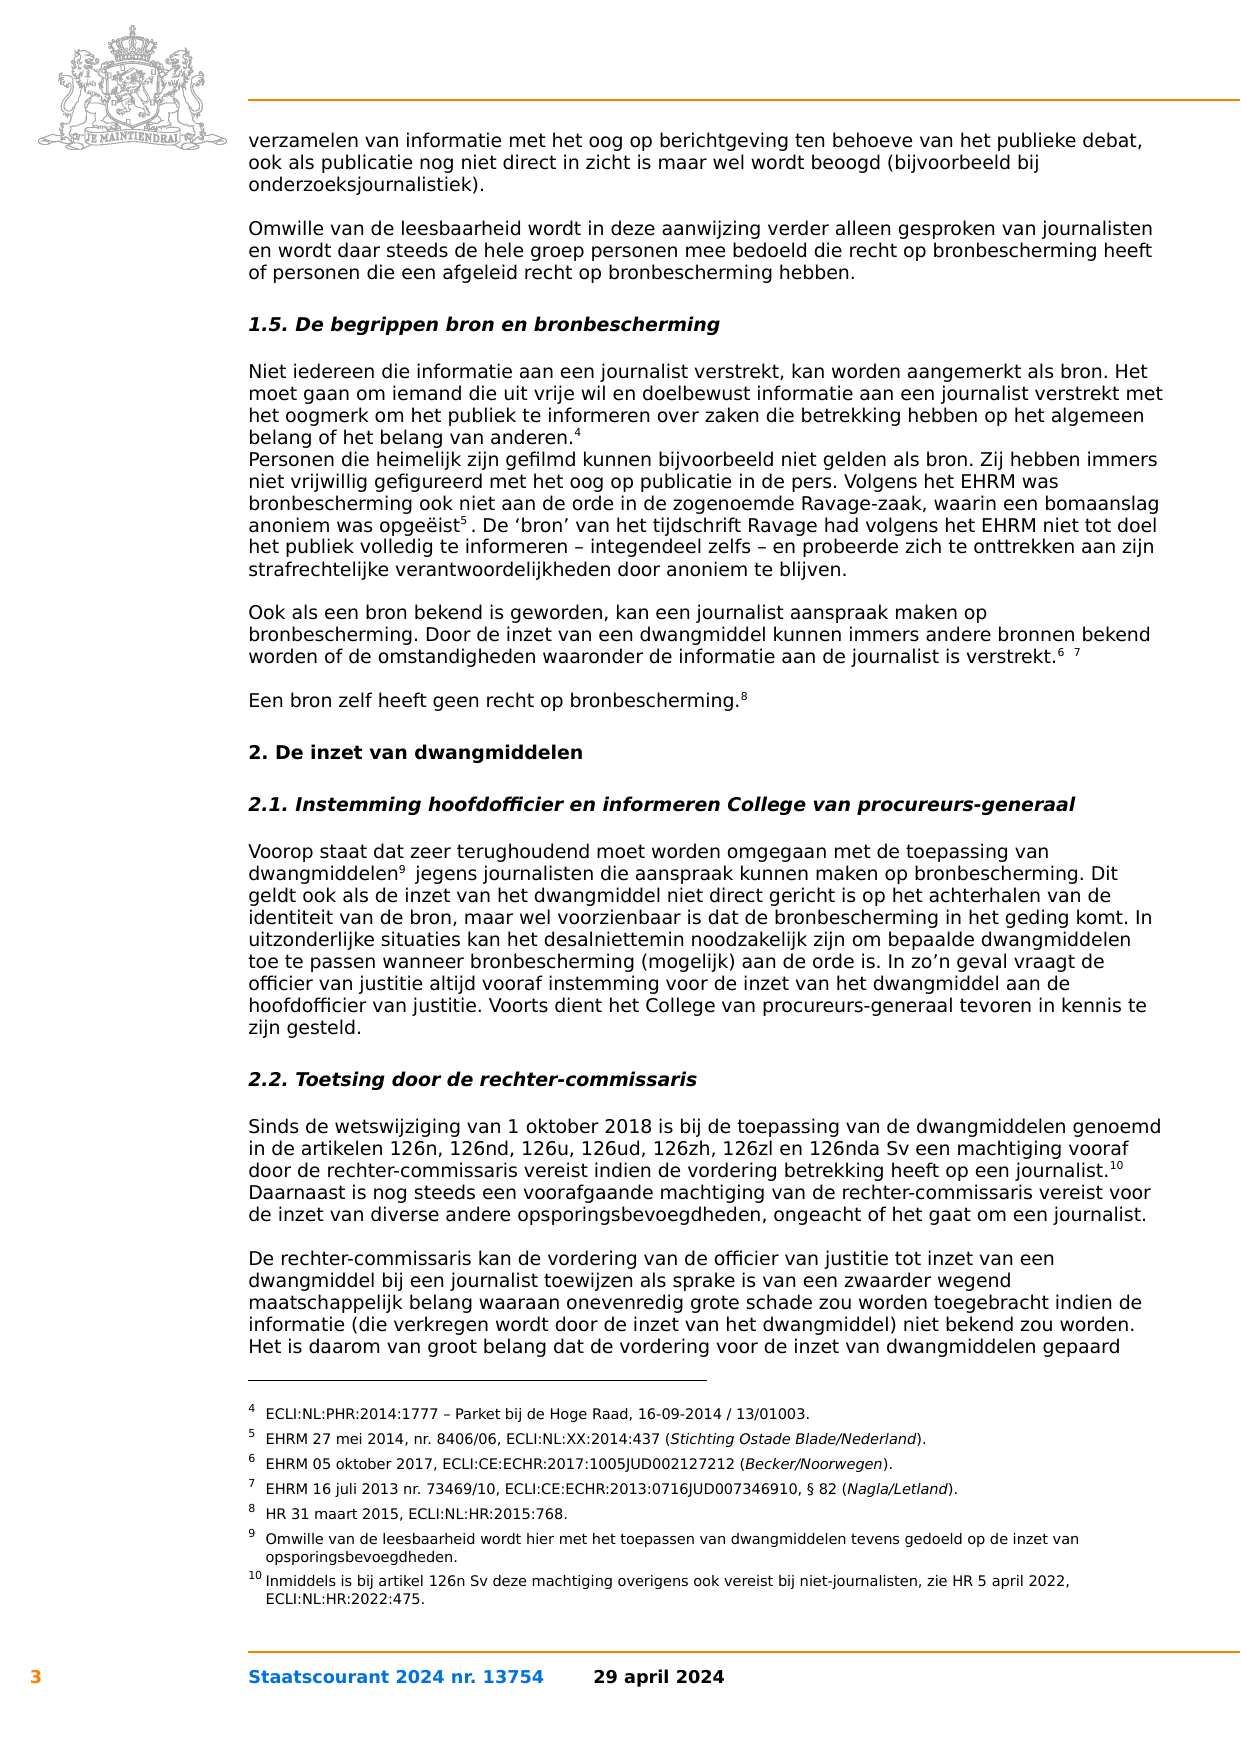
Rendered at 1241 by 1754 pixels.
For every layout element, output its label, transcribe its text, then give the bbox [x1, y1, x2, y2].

subtitle 2.2. Toetsing door de rechter-commissaris [248, 1069, 1163, 1091]
text EHRM 16 juli 2013 nr. 73469/10, ECLI:CE:ECHR:2013:0716JUD007346910, § 82 (Nagla/Letland). [248, 1477, 1163, 1499]
text Personen die heimelijk zijn gefilmd kunnen bijvoorbeeld niet gelden als bron. Zij hebben immers niet vrijwillig gefigureerd met het oog op publicatie in de pers. Volgens het EHRM was bronbescherming ook niet aan de orde in de zogenoemde Ravage-zaak, waarin een bomaanslag anoniem was opgeëist. De ‘bron’ van het tijdschrift Ravage had volgens het EHRM niet tot doel het publiek volledig te informeren – integendeel zelfs – en probeerde zich te onttrekken aan zijn strafrechtelijke verantwoordelijkheden door anoniem te blijven. [248, 448, 1163, 580]
subtitle 2.1. Instemming hoofdofficier en informeren College van procureurs-generaal [248, 794, 1163, 816]
text Ook als een bron bekend is geworden, kan een journalist aanspraak maken op bronbescherming. Door de inzet van een dwangmiddel kunnen immers andere bronnen bekend worden of de omstandigheden waaronder de informatie aan de journalist is verstrekt. [248, 602, 1163, 668]
text Sinds de wetswijziging van 1 oktober 2018 is bij de toepassing van de dwangmiddelen genoemd in de artikelen 126n, 126nd, 126u, 126ud, 126zh, 126zl en 126nda Sv een machtiging vooraf door de rechter-commissaris vereist indien de vordering betrekking heeft op een journalist. Daarnaast is nog steeds een voorafgaande machtiging van de rechter-commissaris vereist voor de inzet van diverse andere opsporingsbevoegdheden, ongeacht of het gaat om een journalist. [248, 1116, 1163, 1226]
text De rechter-commissaris kan de vordering van de officier van justitie tot inzet van een dwangmiddel bij een journalist toewijzen als sprake is van een zwaarder wegend maatschappelijk belang waaraan onevenredig grote schade zou worden toegebracht indien de informatie (die verkregen wordt door de inzet van het dwangmiddel) niet bekend zou worden. Het is daarom van groot belang dat de vordering voor de inzet van dwangmiddelen gepaard [248, 1248, 1163, 1357]
text Niet iedereen die informatie aan een journalist verstrekt, kan worden aangemerkt als bron. Het moet gaan om iemand die uit vrije wil en doelbewust informatie aan een journalist verstrekt met het oogmerk om het publiek te informeren over zaken die betrekking hebben op het algemeen belang of het belang van anderen. [248, 361, 1163, 448]
text EHRM 27 mei 2014, nr. 8406/06, ECLI:NL:XX:2014:437 (Stichting Ostade Blade/Nederland). [248, 1427, 1163, 1449]
text Omwille van de leesbaarheid wordt hier met het toepassen van dwangmiddelen tevens gedoeld op de inzet van opsporingsbevoegdheden. [248, 1527, 1163, 1566]
text verzamelen van informatie met het oog op berichtgeving ten behoeve van het publieke debat, ook als publicatie nog niet direct in zicht is maar wel wordt beoogd (bijvoorbeeld bij onderzoeksjournalistiek). [248, 130, 1163, 196]
text ECLI:NL:PHR:2014:1777 – Parket bij de Hoge Raad, 16-09-2014 / 13/01003. [248, 1402, 1163, 1424]
text EHRM 05 oktober 2017, ECLI:CE:ECHR:2017:1005JUD002127212 (Becker/Noorwegen). [248, 1452, 1163, 1474]
text Voorop staat dat zeer terughoudend moet worden omgegaan met de toepassing van dwangmiddelen jegens journalisten die aanspraak kunnen maken op bronbescherming. Dit geldt ook als de inzet van het dwangmiddel niet direct gericht is op het achterhalen van de identiteit van de bron, maar wel voorzienbaar is dat de bronbescherming in het geding komt. In uitzonderlijke situaties kan het desalniettemin noodzakelijk zijn om bepaalde dwangmiddelen toe te passen wanneer bronbescherming (mogelijk) aan de orde is. In zo’n geval vraagt de officier van justitie altijd vooraf instemming voor de inzet van het dwangmiddel aan de hoofdofficier van justitie. Voorts dient het College van procureurs-generaal tevoren in kennis te zijn gesteld. [248, 841, 1163, 1039]
subtitle 1.5. De begrippen bron en bronbescherming [248, 314, 1163, 336]
text Een bron zelf heeft geen recht op bronbescherming. [248, 690, 1163, 712]
text Inmiddels is bij artikel 126n Sv deze machtiging overigens ook vereist bij niet-journalisten, zie HR 5 april 2022, ECLI:NL:HR:2022:475. [248, 1569, 1163, 1608]
text HR 31 maart 2015, ECLI:NL:HR:2015:768. [248, 1502, 1163, 1524]
subtitle 2. De inzet van dwangmiddelen [248, 742, 1163, 764]
text Omwille van de leesbaarheid wordt in deze aanwijzing verder alleen gesproken van journalisten en wordt daar steeds de hele groep personen mee bedoeld die recht op bronbescherming heeft of personen die een afgeleid recht op bronbescherming hebben. [248, 218, 1163, 284]
picture [38, 25, 227, 150]
